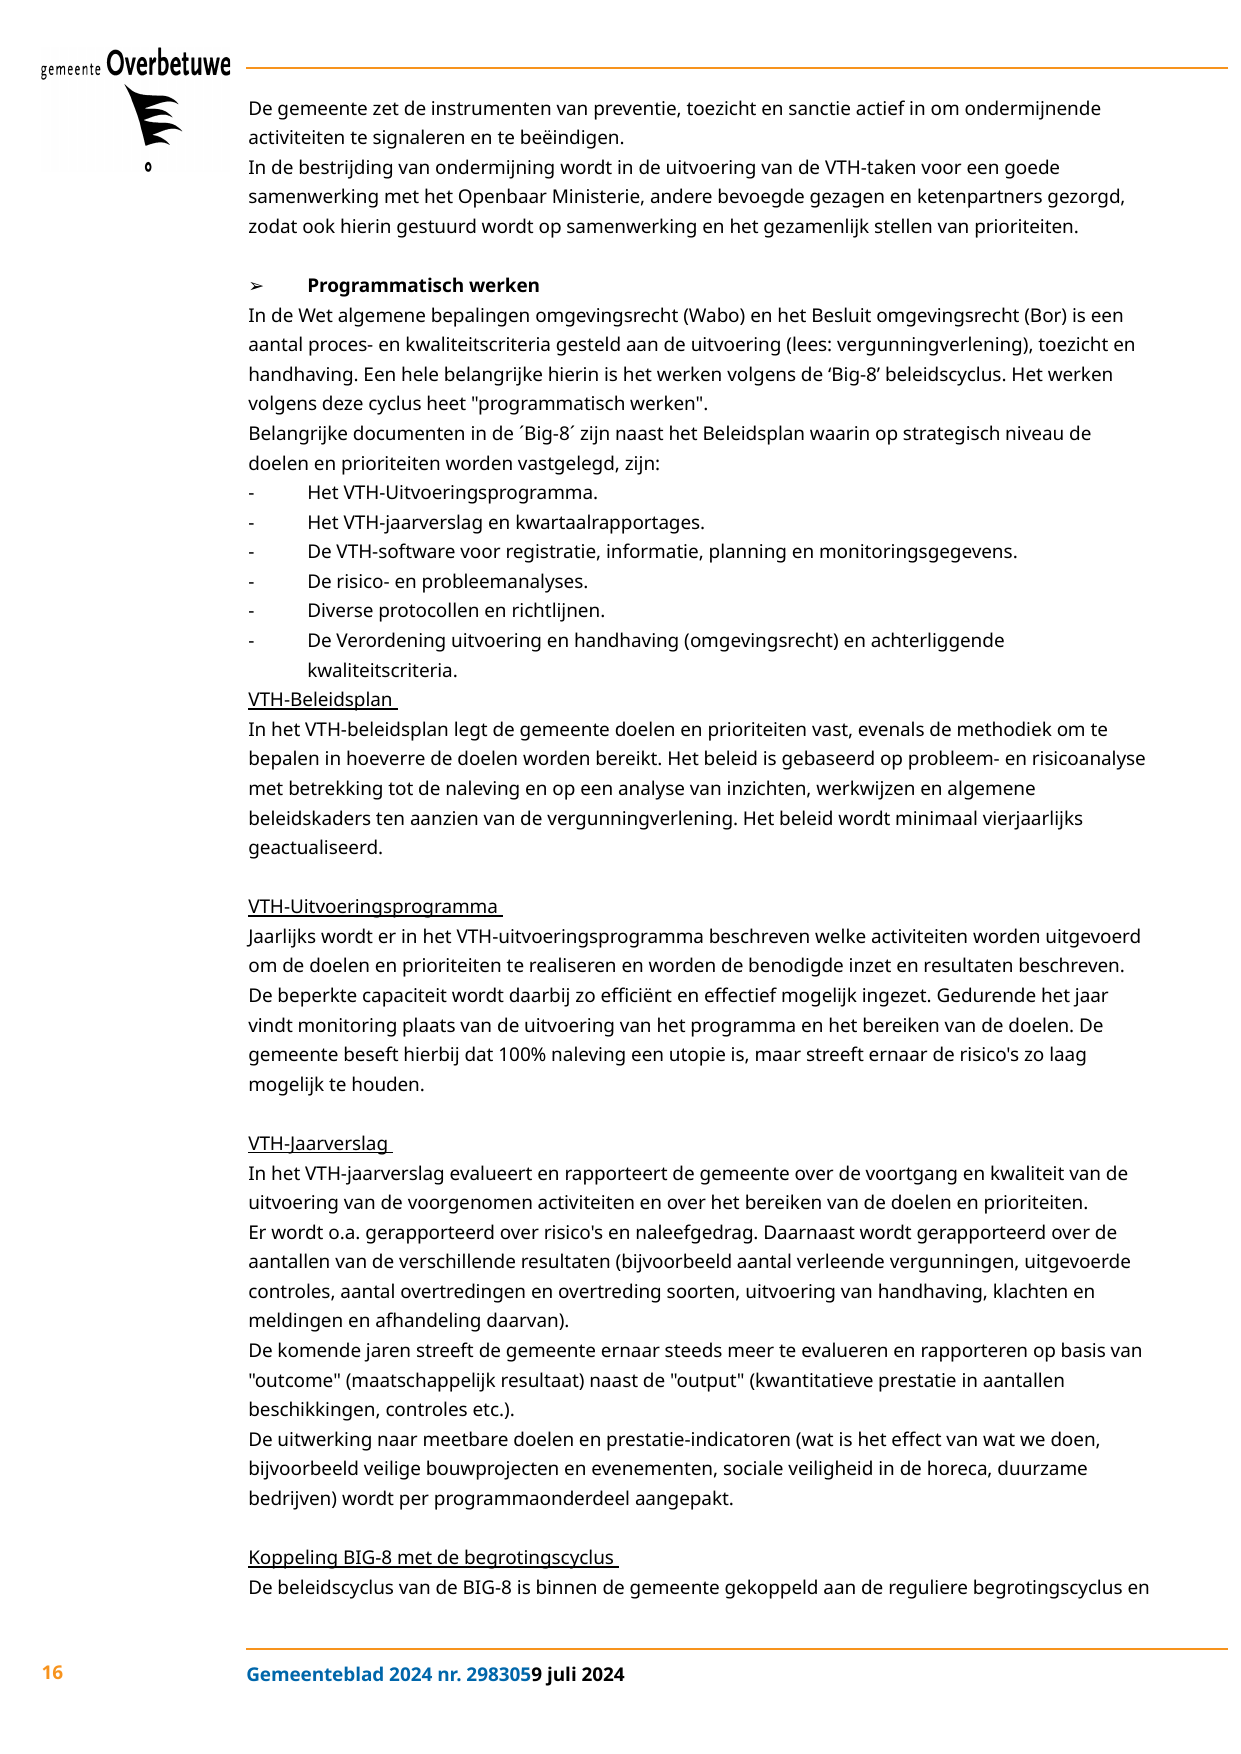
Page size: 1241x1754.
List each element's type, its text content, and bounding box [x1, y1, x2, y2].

list Het VTH-Uitvoeringsprogramma. [248, 479, 1152, 505]
list Diverse protocollen en richtlijnen. [248, 598, 1152, 623]
text In de Wet algemene bepalingen omgevingsrecht (Wabo) en het Besluit omgevingsrecht (Bor) is een aantal proces- en kwaliteitscriteria gesteld aan de uitvoering (lees: vergunningverlening), toezicht en handhaving. Een hele belangrijke hierin is het werken volgens de ‘Big-8’ beleidscyclus. Het werken volgens deze cyclus heet "programmatisch werken". [248, 302, 1152, 416]
text De gemeente zet de instrumenten van preventie, toezicht en sanctie actief in om ondermijnende activiteiten te signaleren en te beëindigen. [248, 95, 1152, 150]
text VTH-Uitvoeringsprogramma [248, 893, 1152, 919]
text Jaarlijks wordt er in het VTH-uitvoeringsprogramma beschreven welke activiteiten worden uitgevoerd om de doelen en prioriteiten te realiseren en worden de benodigde inzet en resultaten beschreven. De beperkte capaciteit wordt daarbij zo efficiënt en effectief mogelijk ingezet. Gedurende het jaar vindt monitoring plaats van de uitvoering van het programma en het bereiken van de doelen. De gemeente beseft hierbij dat 100% naleving een utopie is, maar streeft ernaar de risico's zo laag mogelijk te houden. [248, 923, 1152, 1097]
picture [41, 47, 231, 172]
text VTH-Beleidsplan [248, 686, 1152, 712]
text VTH-Jaarverslag [248, 1130, 1152, 1156]
text Koppeling BIG-8 met de begrotingscyclus [248, 1544, 1152, 1570]
list Programmatisch werken [248, 272, 1152, 298]
text De beleidscyclus van de BIG-8 is binnen de gemeente gekoppeld aan de reguliere begrotingscyclus en [248, 1574, 1152, 1600]
text In de bestrijding van ondermijning wordt in de uitvoering van de VTH-taken voor een goede samenwerking met het Openbaar Ministerie, andere bevoegde gezagen en ketenpartners gezorgd, zodat ook hierin gestuurd wordt op samenwerking en het gezamenlijk stellen van prioriteiten. [248, 154, 1152, 239]
text Er wordt o.a. gerapporteerd over risico's en naleefgedrag. Daarnaast wordt gerapporteerd over de aantallen van de verschillende resultaten (bijvoorbeeld aantal verleende vergunningen, uitgevoerde controles, aantal overtredingen en overtreding soorten, uitvoering van handhaving, klachten en meldingen en afhandeling daarvan). [248, 1219, 1152, 1333]
text De uitwerking naar meetbare doelen en prestatie-indicatoren (wat is het effect van wat we doen, bijvoorbeeld veilige bouwprojecten en evenementen, sociale veiligheid in de horeca, duurzame bedrijven) wordt per programmaonderdeel aangepakt. [248, 1426, 1152, 1511]
list De risico- en probleemanalyses. [248, 568, 1152, 594]
list De VTH-software voor registratie, informatie, planning en monitoringsgegevens. [248, 538, 1152, 564]
text In het VTH-jaarverslag evalueert en rapporteert de gemeente over de voortgang en kwaliteit van de uitvoering van de voorgenomen activiteiten en over het bereiken van de doelen en prioriteiten. [248, 1160, 1152, 1215]
list De Verordening uitvoering en handhaving (omgevingsrecht) en achterliggende kwaliteitscriteria. [248, 627, 1152, 683]
text De komende jaren streeft de gemeente ernaar steeds meer te evalueren en rapporteren op basis van "outcome" (maatschappelijk resultaat) naast de "output" (kwantitatieve prestatie in aantallen beschikkingen, controles etc.). [248, 1337, 1152, 1422]
list Het VTH-jaarverslag en kwartaalrapportages. [248, 509, 1152, 535]
text Belangrijke documenten in de ´Big-8´ zijn naast het Beleidsplan waarin op strategisch niveau de doelen en prioriteiten worden vastgelegd, zijn: [248, 420, 1152, 476]
text In het VTH-beleidsplan legt de gemeente doelen en prioriteiten vast, evenals de methodiek om te bepalen in hoeverre de doelen worden bereikt. Het beleid is gebaseerd op probleem- en risicoanalyse met betrekking tot de naleving en op een analyse van inzichten, werkwijzen en algemene beleidskaders ten aanzien van de vergunningverlening. Het beleid wordt minimaal vierjaarlijks geactualiseerd. [248, 716, 1152, 860]
